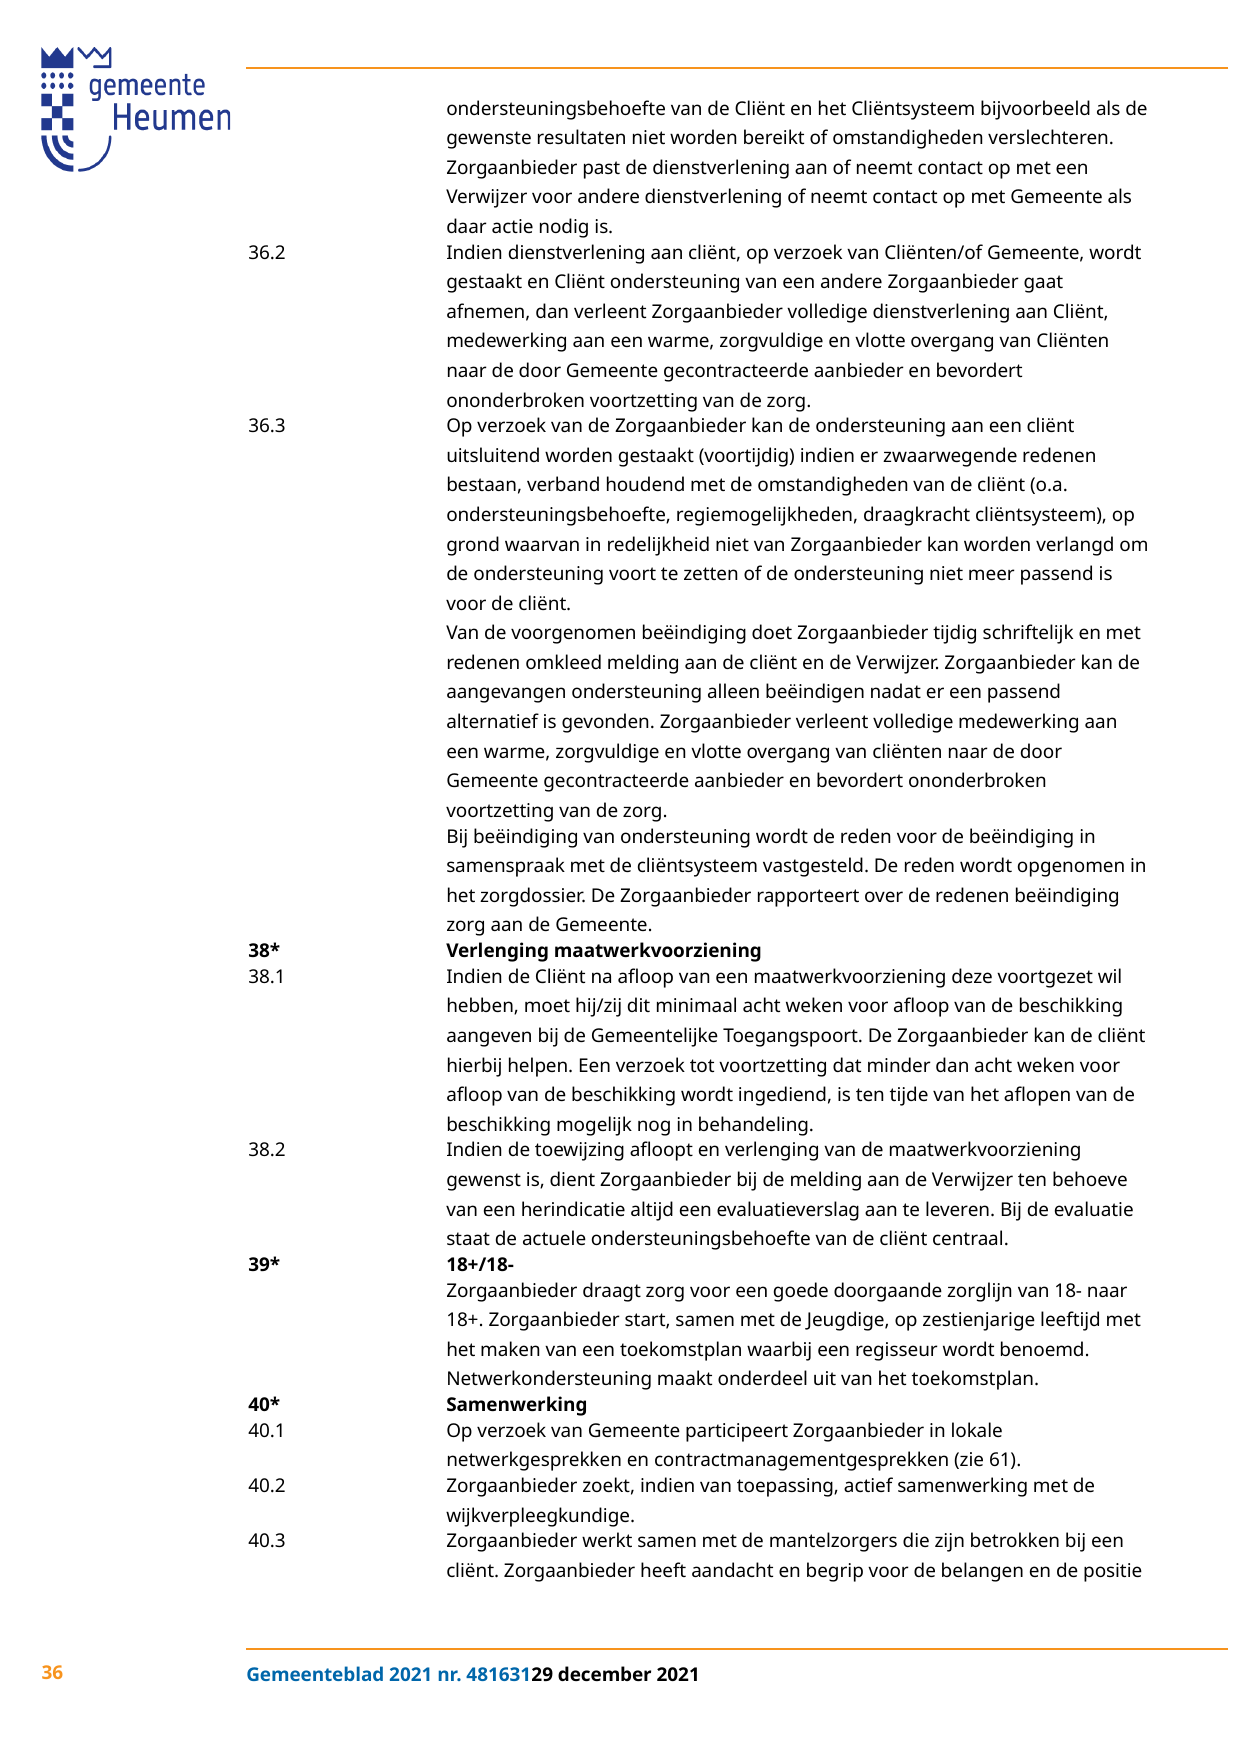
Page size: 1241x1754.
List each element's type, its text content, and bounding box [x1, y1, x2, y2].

table_cell [248, 823, 446, 937]
table_cell ondersteuningsbehoefte van de Cliënt en het Cliëntsysteem bijvoorbeeld als de gewenste resultaten niet worden bereikt of omstandigheden verslechteren. Zorgaanbieder past de dienstverlening aan of neemt contact op met een Verwijzer voor andere dienstverlening of neemt contact op met Gemeente als daar actie nodig is. [446, 95, 1152, 239]
table_cell 40.1 [248, 1417, 446, 1472]
table_cell [248, 95, 446, 239]
table_cell 36.3 [248, 413, 446, 823]
table_cell Op verzoek van Gemeente participeert Zorgaanbieder in lokale netwerkgesprekken en contractmanagementgesprekken (zie 61). [446, 1417, 1152, 1472]
table_cell 40.3 [248, 1528, 446, 1583]
table_cell [248, 1277, 446, 1391]
table_cell Verlenging maatwerkvoorziening [446, 937, 1152, 963]
table_cell Indien dienstverlening aan cliënt, op verzoek van Cliënten/of Gemeente, wordt gestaakt en Cliënt ondersteuning van een andere Zorgaanbieder gaat afnemen, dan verleent Zorgaanbieder volledige dienstverlening aan Cliënt, medewerking aan een warme, zorgvuldige en vlotte overgang van Cliënten naar de door Gemeente gecontracteerde aanbieder en bevordert ononderbroken voortzetting van de zorg. [446, 239, 1152, 412]
table_cell 40* [248, 1391, 446, 1417]
table_cell Indien de Cliënt na afloop van een maatwerkvoorziening deze voortgezet wil hebben, moet hij/zij dit minimaal acht weken voor afloop van de beschikking aangeven bij de Gemeentelijke Toegangspoort. De Zorgaanbieder kan de cliënt hierbij helpen. Een verzoek tot voortzetting dat minder dan acht weken voor afloop van de beschikking wordt ingediend, is ten tijde van het aflopen van de beschikking mogelijk nog in behandeling. [446, 963, 1152, 1137]
table_cell 39* [248, 1251, 446, 1277]
table_cell Zorgaanbieder werkt samen met de mantelzorgers die zijn betrokken bij een cliënt. Zorgaanbieder heeft aandacht en begrip voor de belangen en de positie [446, 1528, 1152, 1583]
table_cell 18+/18- [446, 1251, 1152, 1277]
table_cell Op verzoek van de Zorgaanbieder kan de ondersteuning aan een cliënt uitsluitend worden gestaakt (voortijdig) indien er zwaarwegende redenen bestaan, verband houdend met de omstandigheden van de cliënt (o.a. ondersteuningsbehoefte, regiemogelijkheden, draagkracht cliëntsysteem), op grond waarvan in redelijkheid niet van Zorgaanbieder kan worden verlangd om de ondersteuning voort te zetten of de ondersteuning niet meer passend is voor de cliënt. Van de voorgenomen beëindiging doet Zorgaanbieder tijdig schriftelijk en met redenen omkleed melding aan de cliënt en de Verwijzer. Zorgaanbieder kan de aangevangen ondersteuning alleen beëindigen nadat er een passend alternatief is gevonden. Zorgaanbieder verleent volledige medewerking aan een warme, zorgvuldige en vlotte overgang van cliënten naar de door Gemeente gecontracteerde aanbieder en bevordert ononderbroken voortzetting van de zorg. [446, 413, 1152, 823]
table_cell 38* [248, 937, 446, 963]
table_cell 38.2 [248, 1137, 446, 1251]
table_cell Zorgaanbieder zoekt, indien van toepassing, actief samenwerking met de wijkverpleegkundige. [446, 1473, 1152, 1528]
table_cell Zorgaanbieder draagt zorg voor een goede doorgaande zorglijn van 18- naar 18+. Zorgaanbieder start, samen met de Jeugdige, op zestienjarige leeftijd met het maken van een toekomstplan waarbij een regisseur wordt benoemd. Netwerkondersteuning maakt onderdeel uit van het toekomstplan. [446, 1277, 1152, 1391]
picture [41, 47, 231, 172]
table_cell Samenwerking [446, 1391, 1152, 1417]
table_cell Indien de toewijzing afloopt en verlenging van de maatwerkvoorziening gewenst is, dient Zorgaanbieder bij de melding aan de Verwijzer ten behoeve van een herindicatie altijd een evaluatieverslag aan te leveren. Bij de evaluatie staat de actuele ondersteuningsbehoefte van de cliënt centraal. [446, 1137, 1152, 1251]
table_cell Bij beëindiging van ondersteuning wordt de reden voor de beëindiging in samenspraak met de cliëntsysteem vastgesteld. De reden wordt opgenomen in het zorgdossier. De Zorgaanbieder rapporteert over de redenen beëindiging zorg aan de Gemeente. [446, 823, 1152, 937]
table_cell 38.1 [248, 963, 446, 1137]
table_cell 40.2 [248, 1473, 446, 1528]
table_cell 36.2 [248, 239, 446, 412]
